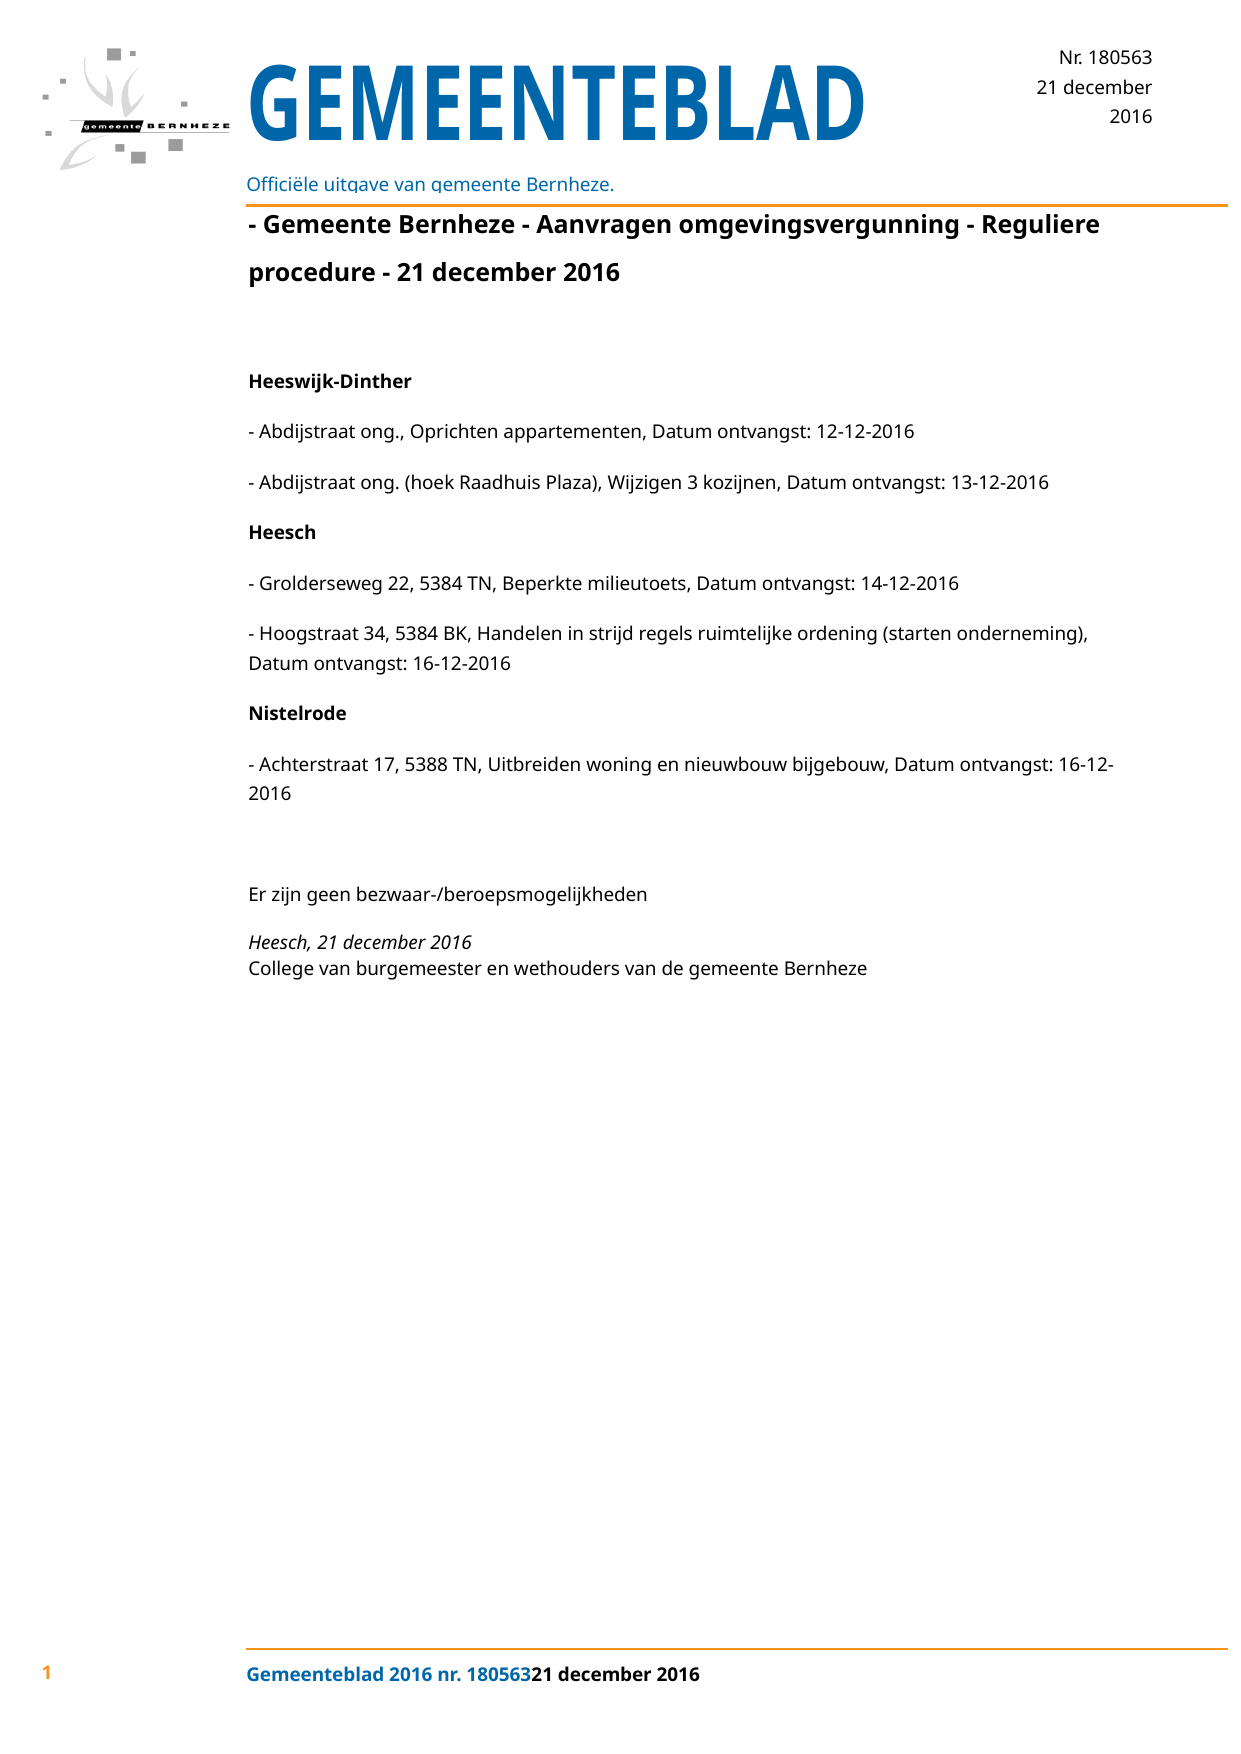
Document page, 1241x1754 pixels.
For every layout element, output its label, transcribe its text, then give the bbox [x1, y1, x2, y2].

text Heesch [248, 519, 1152, 545]
text Nistelrode [248, 700, 1152, 726]
text - Gemeente Bernheze - Aanvragen omgevingsvergunning - Reguliere procedure - 21 december 2016 [248, 207, 1152, 288]
text - Abdijstraat ong. (hoek Raadhuis Plaza), Wijzigen 3 kozijnen, Datum ontvangst: 13-12-2016 [248, 469, 1152, 495]
text Heesch, 21 december 2016 [248, 929, 1152, 955]
text Er zijn geen bezwaar-/beroepsmogelijkheden [248, 881, 1152, 907]
picture [41, 47, 231, 172]
text - Grolderseweg 22, 5384 TN, Beperkte milieutoets, Datum ontvangst: 14-12-2016 [248, 570, 1152, 596]
text Heeswijk-Dinther [248, 368, 1152, 394]
text - Hoogstraat 34, 5384 BK, Handelen in strijd regels ruimtelijke ordening (starten onderneming), Datum ontvangst: 16-12-2016 [248, 620, 1152, 676]
text - Achterstraat 17, 5388 TN, Uitbreiden woning en nieuwbouw bijgebouw, Datum ontvangst: 16-12-2016 [248, 751, 1152, 806]
text College van burgemeester en wethouders van de gemeente Bernheze [248, 955, 1152, 981]
text - Abdijstraat ong., Oprichten appartementen, Datum ontvangst: 12-12-2016 [248, 419, 1152, 444]
